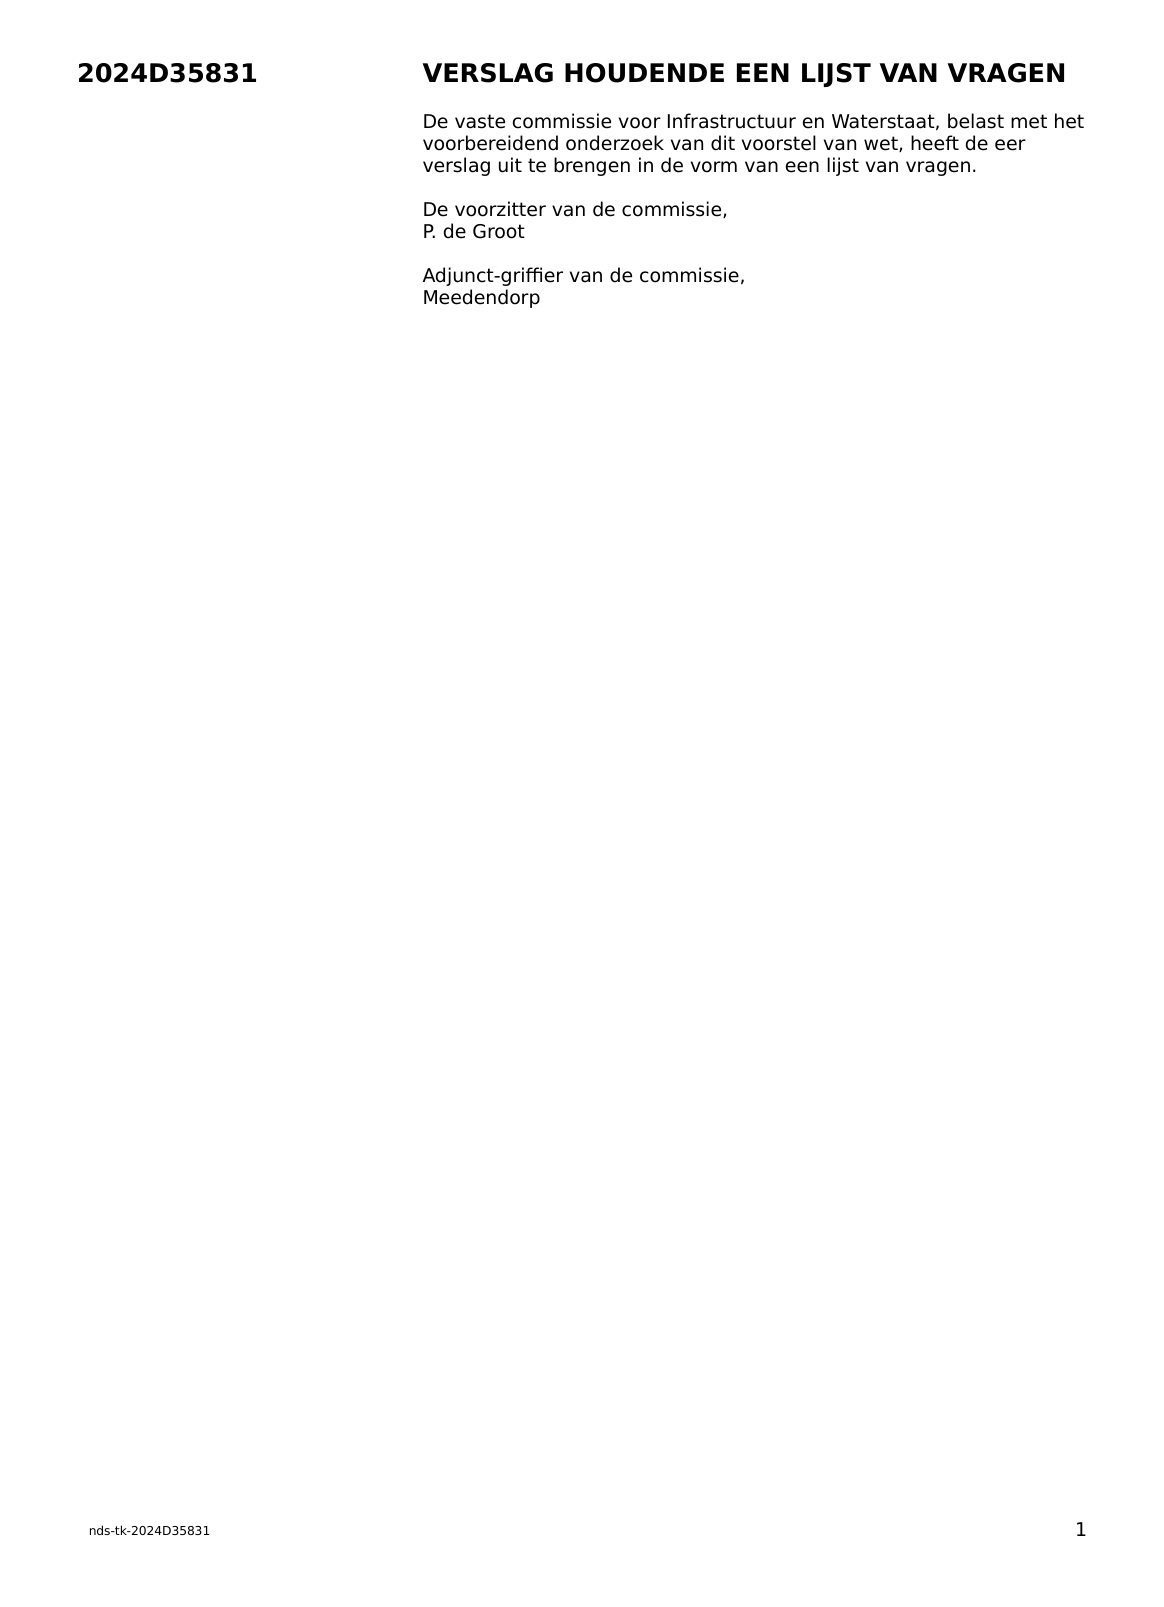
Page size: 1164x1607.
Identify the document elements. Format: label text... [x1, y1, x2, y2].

text nds-tk-2024D35831 [88, 1524, 323, 1538]
text Meedendorp [422, 287, 1087, 309]
text De vaste commissie voor Infrastructuur en Waterstaat, belast met het voorbereidend onderzoek van dit voorstel van wet, heeft de eer verslag uit te brengen in de vorm van een lijst van vragen. [422, 111, 1087, 177]
text P. de Groot [422, 221, 1087, 243]
text De voorzitter van de commissie, [422, 199, 1087, 221]
text 2024D35831 VERSLAG HOUDENDE EEN LIJST VAN VRAGEN [77, 59, 1087, 89]
text Adjunct-griffier van de commissie, [422, 265, 1087, 287]
